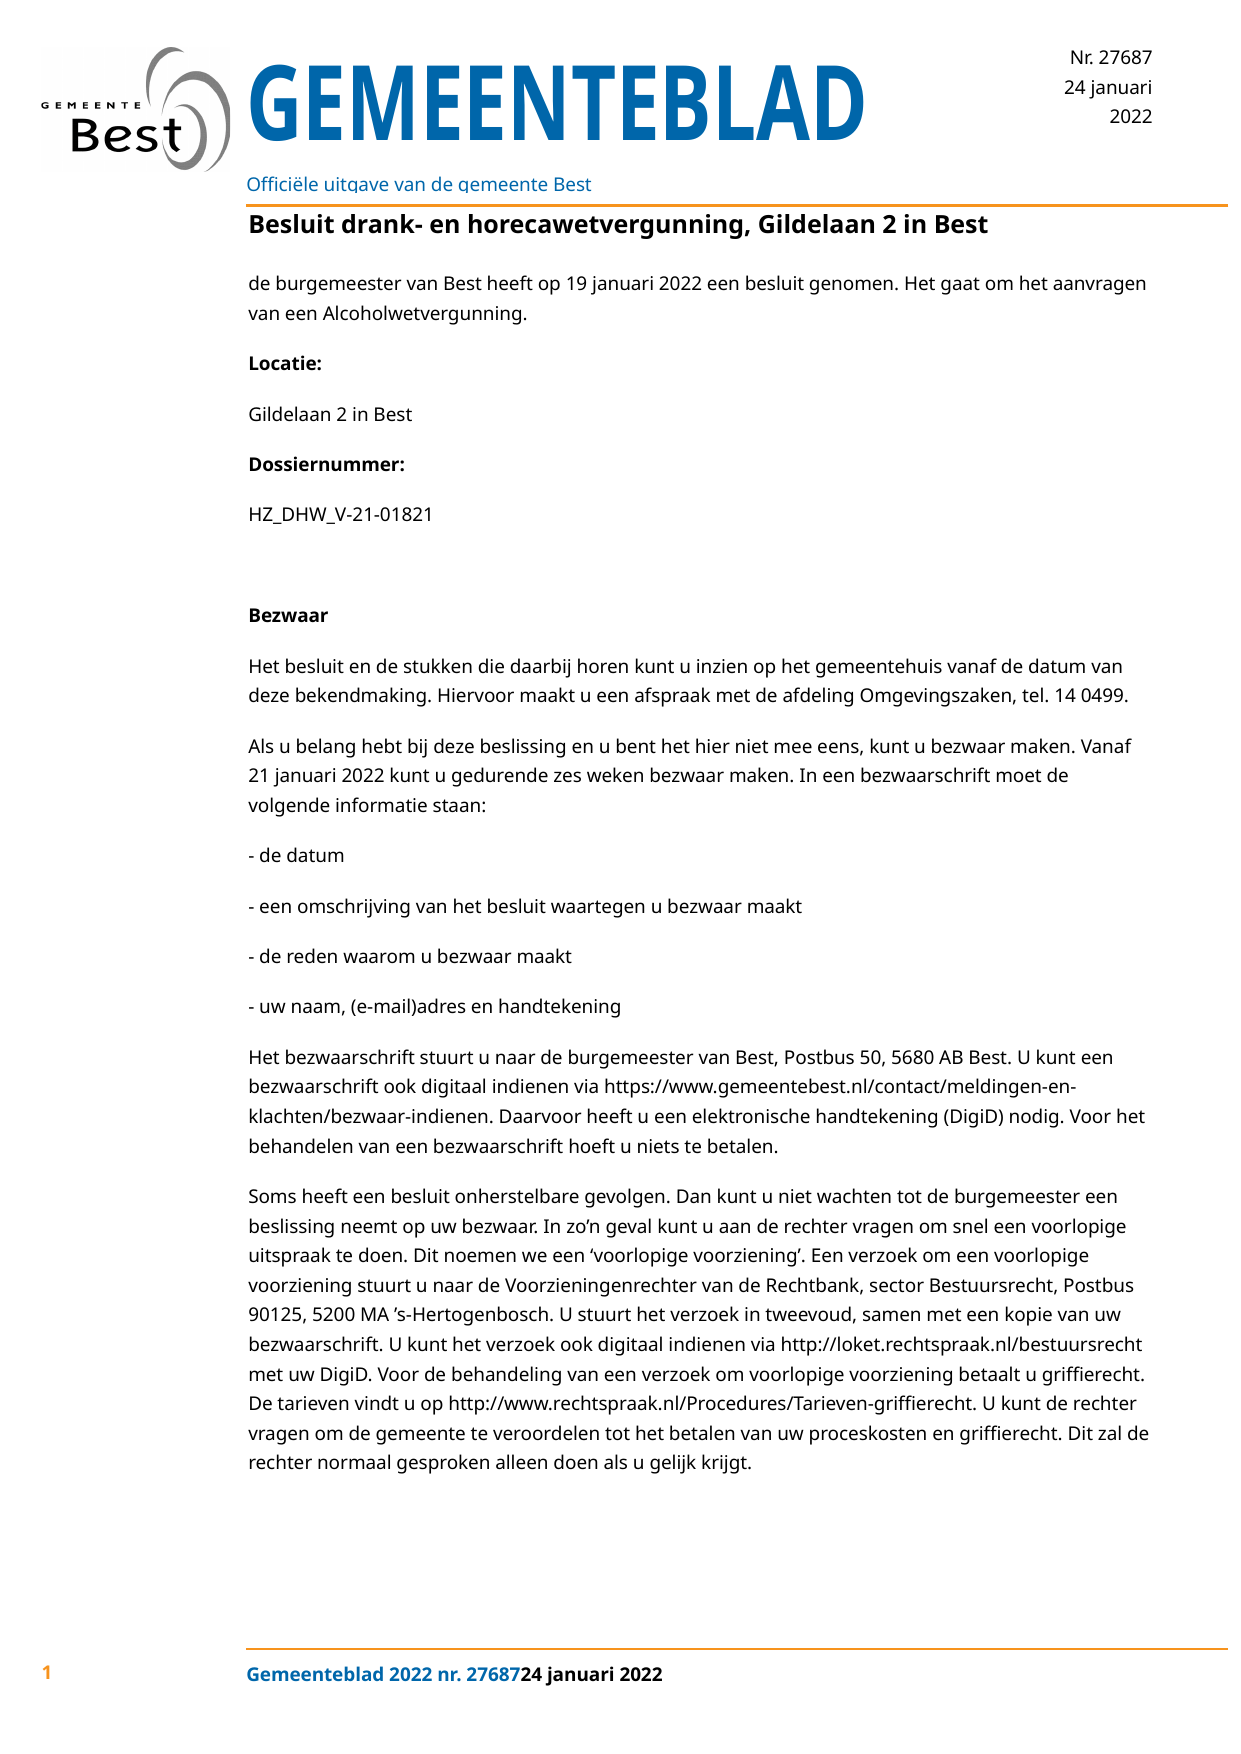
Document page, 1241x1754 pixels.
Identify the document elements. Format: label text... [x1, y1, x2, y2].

text Het besluit en de stukken die daarbij horen kunt u inzien op het gemeentehuis vanaf de datum van deze bekendmaking. Hiervoor maakt u een afspraak met de afdeling Omgevingszaken, tel. 14 0499. [248, 653, 1152, 708]
text - de reden waarom u bezwaar maakt [248, 943, 1152, 969]
text - uw naam, (e-mail)adres en handtekening [248, 994, 1152, 1019]
text Bezwaar [248, 602, 1152, 628]
text Soms heeft een besluit onherstelbare gevolgen. Dan kunt u niet wachten tot de burgemeester een beslissing neemt op uw bezwaar. In zo’n geval kunt u aan de rechter vragen om snel een voorlopige uitspraak te doen. Dit noemen we een ‘voorlopige voorziening’. Een verzoek om een voorlopige voorziening stuurt u naar de Voorzieningenrechter van de Rechtbank, sector Bestuursrecht, Postbus 90125, 5200 MA ’s-Hertogenbosch. U stuurt het verzoek in tweevoud, samen met een kopie van uw bezwaarschrift. U kunt het verzoek ook digitaal indienen via http://loket.rechtspraak.nl/bestuursrecht met uw DigiD. Voor de behandeling van een verzoek om voorlopige voorziening betaalt u griffierecht. De tarieven vindt u op http://www.rechtspraak.nl/Procedures/Tarieven-griffierecht. U kunt de rechter vragen om de gemeente te veroordelen tot het betalen van uw proceskosten en griffierecht. Dit zal de rechter normaal gesproken alleen doen als u gelijk krijgt. [248, 1183, 1152, 1475]
text HZ_DHW_V-21-01821 [248, 502, 1152, 527]
text Het bezwaarschrift stuurt u naar de burgemeester van Best, Postbus 50, 5680 AB Best. U kunt een bezwaarschrift ook digitaal indienen via https://www.gemeentebest.nl/contact/meldingen-en-klachten/bezwaar-indienen. Daarvoor heeft u een elektronische handtekening (DigiD) nodig. Voor het behandelen van een bezwaarschrift hoeft u niets te betalen. [248, 1044, 1152, 1158]
text - de datum [248, 842, 1152, 868]
text Locatie: [248, 350, 1152, 376]
picture [41, 47, 231, 172]
text - een omschrijving van het besluit waartegen u bezwaar maakt [248, 893, 1152, 918]
text Dossiernummer: [248, 451, 1152, 477]
text de burgemeester van Best heeft op 19 januari 2022 een besluit genomen. Het gaat om het aanvragen van een Alcoholwetvergunning. [248, 270, 1152, 326]
text Besluit drank- en horecawetvergunning, Gildelaan 2 in Best [248, 207, 1152, 241]
text Als u belang hebt bij deze beslissing en u bent het hier niet mee eens, kunt u bezwaar maken. Vanaf 21 januari 2022 kunt u gedurende zes weken bezwaar maken. In een bezwaarschrift moet de volgende informatie staan: [248, 733, 1152, 818]
text Gildelaan 2 in Best [248, 401, 1152, 426]
